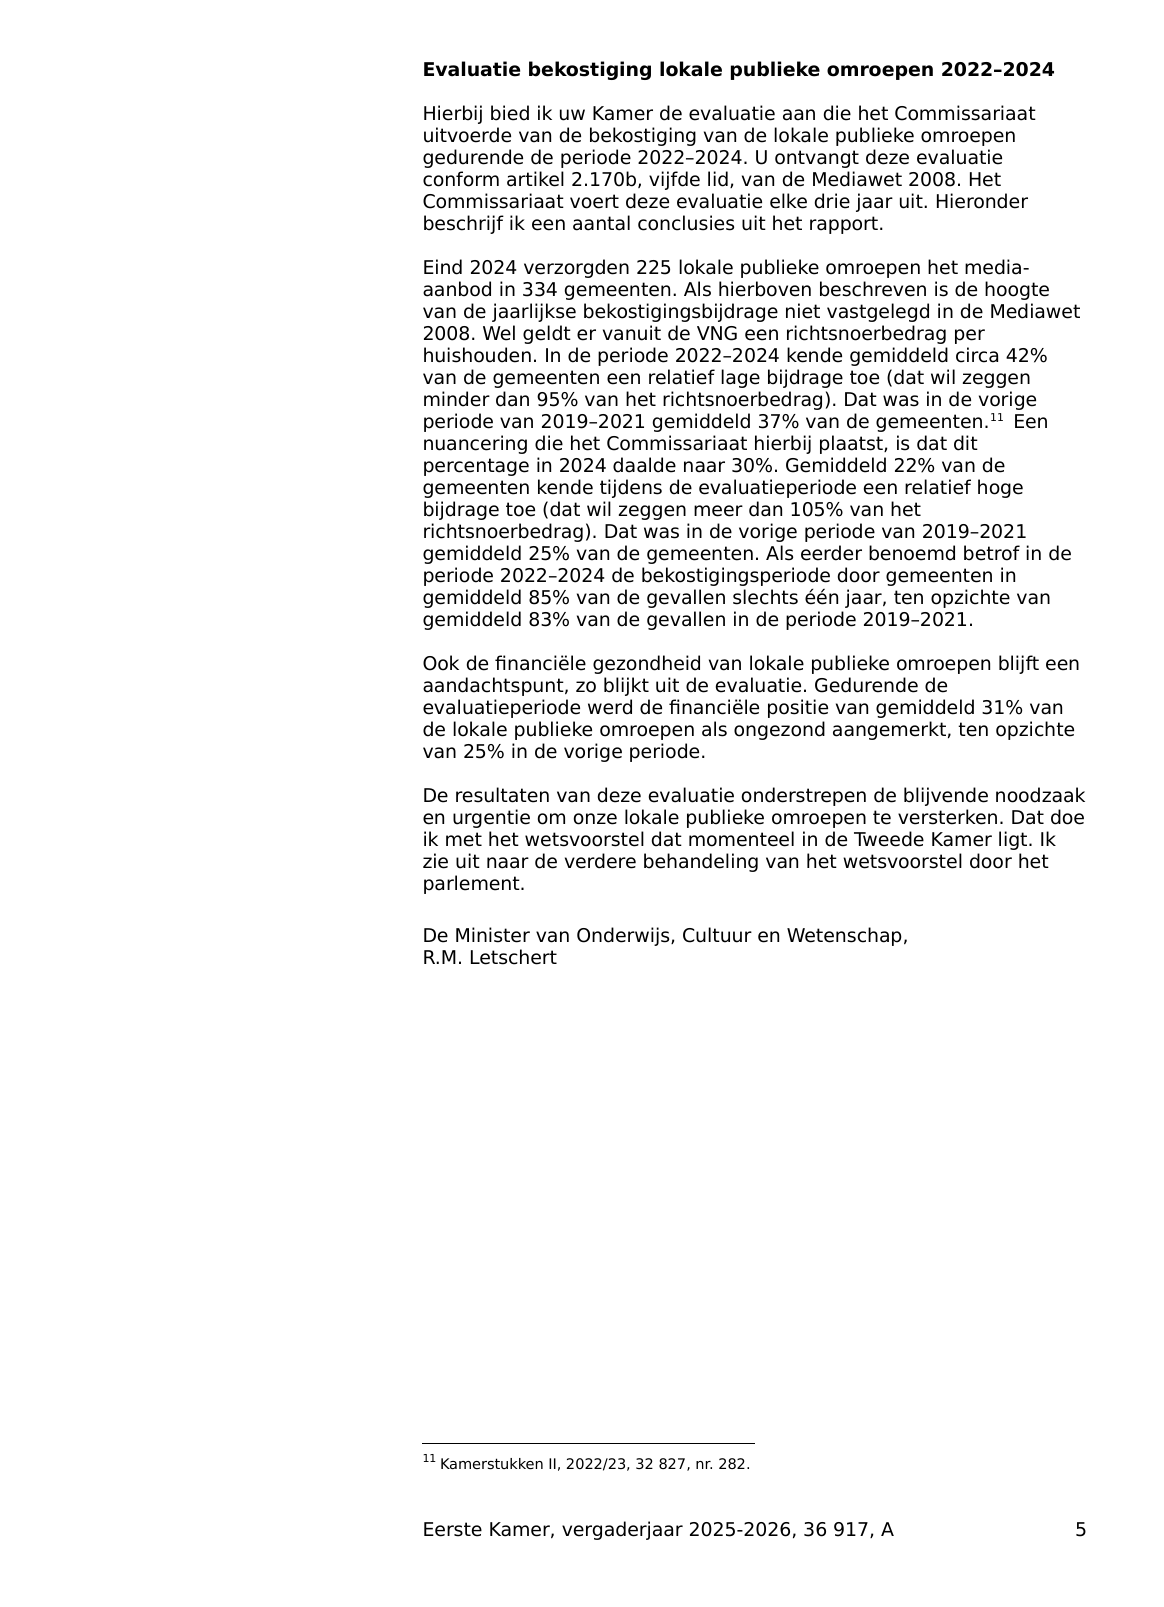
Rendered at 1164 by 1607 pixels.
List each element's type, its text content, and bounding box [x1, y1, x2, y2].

text De resultaten van deze evaluatie onderstrepen de blijvende noodzaak en urgentie om onze lokale publieke omroepen te versterken. Dat doe ik met het wetsvoorstel dat momenteel in de Tweede Kamer ligt. Ik zie uit naar de verdere behandeling van het wetsvoorstel door het parlement. [422, 785, 1087, 895]
subtitle Evaluatie bekostiging lokale publieke omroepen 2022–2024 [422, 59, 1087, 81]
text Eind 2024 verzorgden 225 lokale publieke omroepen het media-aanbod in 334 gemeenten. Als hierboven beschreven is de hoogte van de jaarlijkse bekostigingsbijdrage niet vastgelegd in de Mediawet 2008. Wel geldt er vanuit de VNG een richtsnoerbedrag per huishouden. In de periode 2022–2024 kende gemiddeld circa 42% van de gemeenten een relatief lage bijdrage toe (dat wil zeggen minder dan 95% van het richtsnoerbedrag). Dat was in de vorige periode van 2019–2021 gemiddeld 37% van de gemeenten. Een nuancering die het Commissariaat hierbij plaatst, is dat dit percentage in 2024 daalde naar 30%. Gemiddeld 22% van de gemeenten kende tijdens de evaluatieperiode een relatief hoge bijdrage toe (dat wil zeggen meer dan 105% van het richtsnoerbedrag). Dat was in de vorige periode van 2019–2021 gemiddeld 25% van de gemeenten. Als eerder benoemd betrof in de periode 2022–2024 de bekostigingsperiode door gemeenten in gemiddeld 85% van de gevallen slechts één jaar, ten opzichte van gemiddeld 83% van de gevallen in de periode 2019–2021. [422, 257, 1087, 631]
text Ook de financiële gezondheid van lokale publieke omroepen blijft een aandachtspunt, zo blijkt uit de evaluatie. Gedurende de evaluatieperiode werd de financiële positie van gemiddeld 31% van de lokale publieke omroepen als ongezond aangemerkt, ten opzichte van 25% in de vorige periode. [422, 653, 1087, 763]
text Kamerstukken II, 2022/23, 32 827, nr. 282. [422, 1452, 1087, 1474]
text De Minister van Onderwijs, Cultuur en Wetenschap, R.M. Letschert [422, 925, 1087, 969]
text Hierbij bied ik uw Kamer de evaluatie aan die het Commissariaat uitvoerde van de bekostiging van de lokale publieke omroepen gedurende de periode 2022–2024. U ontvangt deze evaluatie conform artikel 2.170b, vijfde lid, van de Mediawet 2008. Het Commissariaat voert deze evaluatie elke drie jaar uit. Hieronder beschrijf ik een aantal conclusies uit het rapport. [422, 103, 1087, 235]
